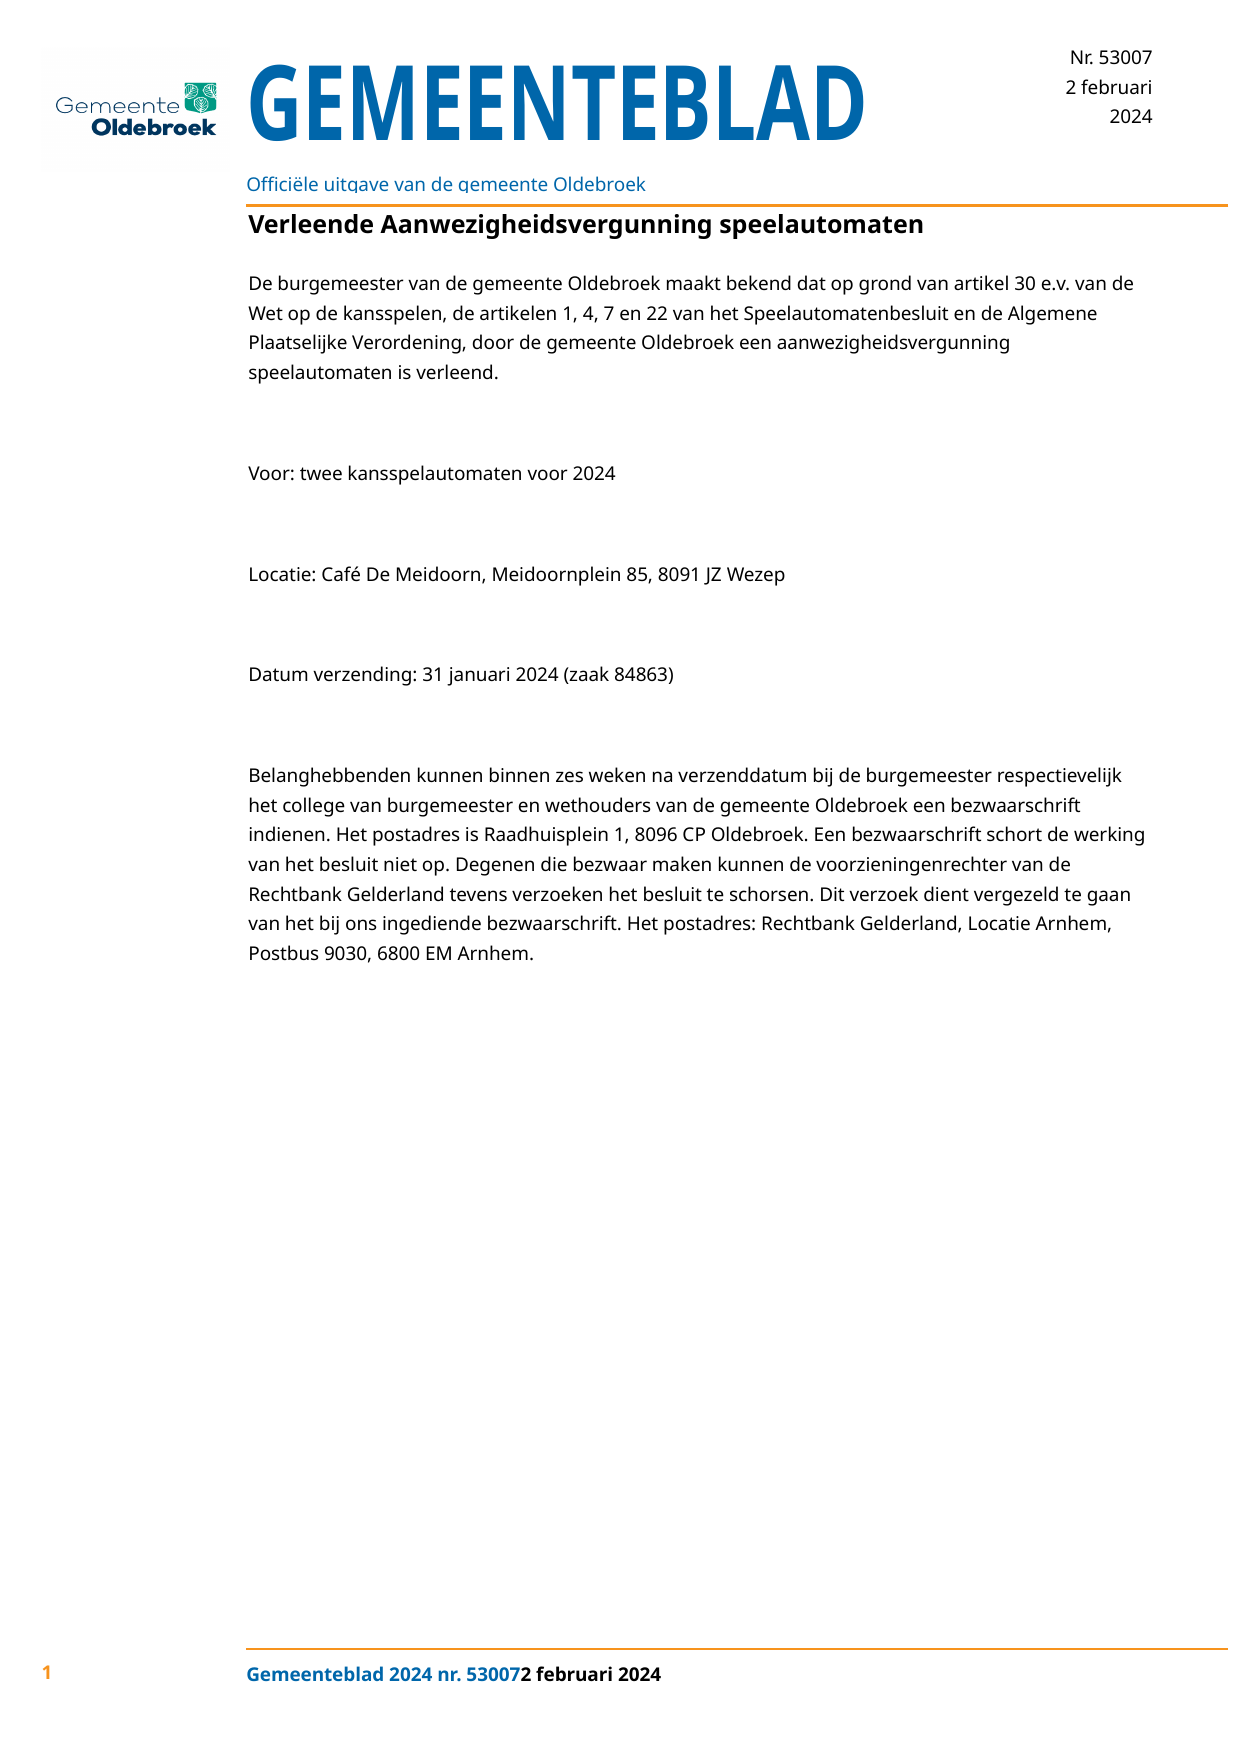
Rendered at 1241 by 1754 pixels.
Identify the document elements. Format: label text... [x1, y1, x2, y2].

text Voor: twee kansspelautomaten voor 2024 [248, 460, 1152, 486]
text Verleende Aanwezigheidsvergunning speelautomaten [248, 207, 1152, 241]
picture [41, 47, 231, 172]
text Locatie: Café De Meidoorn, Meidoornplein 85, 8091 JZ Wezep [248, 561, 1152, 586]
text De burgemeester van de gemeente Oldebroek maakt bekend dat op grond van artikel 30 e.v. van de Wet op de kansspelen, de artikelen 1, 4, 7 en 22 van het Speelautomatenbesluit en de Algemene Plaatselijke Verordening, door de gemeente Oldebroek een aanwezigheidsvergunning speelautomaten is verleend. [248, 270, 1152, 385]
text Datum verzending: 31 januari 2024 (zaak 84863) [248, 662, 1152, 687]
text Belanghebbenden kunnen binnen zes weken na verzenddatum bij de burgemeester respectievelijk het college van burgemeester en wethouders van de gemeente Oldebroek een bezwaarschrift indienen. Het postadres is Raadhuisplein 1, 8096 CP Oldebroek. Een bezwaarschrift schort de werking van het besluit niet op. Degenen die bezwaar maken kunnen de voorzieningenrechter van de Rechtbank Gelderland tevens verzoeken het besluit te schorsen. Dit verzoek dient vergezeld te gaan van het bij ons ingediende bezwaarschrift. Het postadres: Rechtbank Gelderland, Locatie Arnhem, Postbus 9030, 6800 EM Arnhem. [248, 762, 1152, 966]
